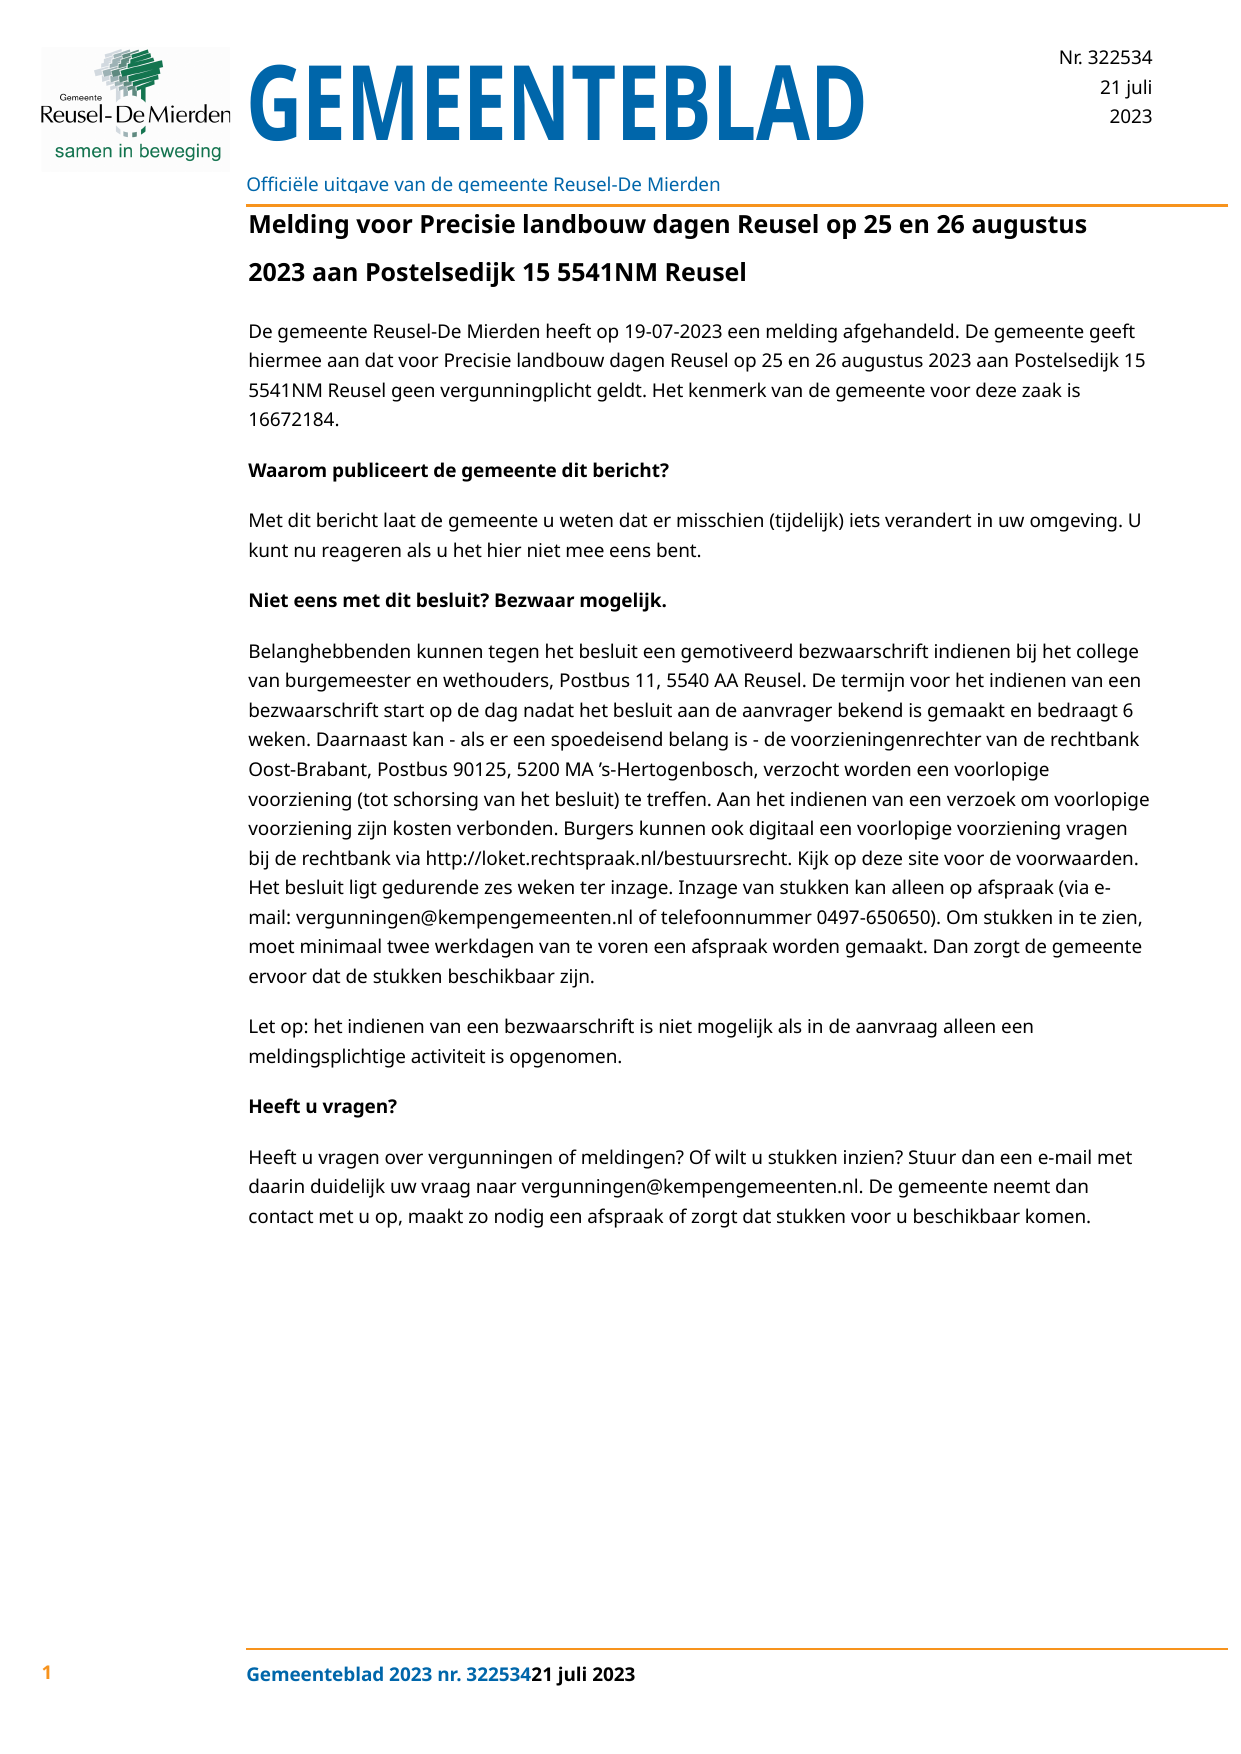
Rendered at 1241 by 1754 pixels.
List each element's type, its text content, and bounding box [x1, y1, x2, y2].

text De gemeente Reusel-De Mierden heeft op 19-07-2023 een melding afgehandeld. De gemeente geeft hiermee aan dat voor Precisie landbouw dagen Reusel op 25 en 26 augustus 2023 aan Postelsedijk 15 5541NM Reusel geen vergunningplicht geldt. Het kenmerk van de gemeente voor deze zaak is 16672184. [248, 318, 1152, 432]
text Melding voor Precisie landbouw dagen Reusel op 25 en 26 augustus 2023 aan Postelsedijk 15 5541NM Reusel [248, 207, 1152, 288]
text Heeft u vragen? [248, 1094, 1152, 1119]
text Heeft u vragen over vergunningen of meldingen? Of wilt u stukken inzien? Stuur dan een e-mail met daarin duidelijk uw vraag naar vergunningen@kempengemeenten.nl. De gemeente neemt dan contact met u op, maakt zo nodig een afspraak of zorgt dat stukken voor u beschikbaar komen. [248, 1144, 1152, 1229]
text Met dit bericht laat de gemeente u weten dat er misschien (tijdelijk) iets verandert in uw omgeving. U kunt nu reageren als u het hier niet mee eens bent. [248, 507, 1152, 563]
text Niet eens met dit besluit? Bezwaar mogelijk. [248, 587, 1152, 613]
text Waarom publiceert de gemeente dit bericht? [248, 457, 1152, 483]
text Belanghebbenden kunnen tegen het besluit een gemotiveerd bezwaarschrift indienen bij het college van burgemeester en wethouders, Postbus 11, 5540 AA Reusel. De termijn voor het indienen van een bezwaarschrift start op de dag nadat het besluit aan de aanvrager bekend is gemaakt en bedraagt 6 weken. Daarnaast kan - als er een spoedeisend belang is - de voorzieningenrechter van de rechtbank Oost-Brabant, Postbus 90125, 5200 MA ’s-Hertogenbosch, verzocht worden een voorlopige voorziening (tot schorsing van het besluit) te treffen. Aan het indienen van een verzoek om voorlopige voorziening zijn kosten verbonden. Burgers kunnen ook digitaal een voorlopige voorziening vragen bij de rechtbank via http://loket.rechtspraak.nl/bestuursrecht. Kijk op deze site voor de voorwaarden. Het besluit ligt gedurende zes weken ter inzage. Inzage van stukken kan alleen op afspraak (via e-mail: vergunningen@kempengemeenten.nl of telefoonnummer 0497-650650). Om stukken in te zien, moet minimaal twee werkdagen van te voren een afspraak worden gemaakt. Dan zorgt de gemeente ervoor dat de stukken beschikbaar zijn. [248, 638, 1152, 989]
picture [41, 47, 231, 172]
text Let op: het indienen van een bezwaarschrift is niet mogelijk als in de aanvraag alleen een meldingsplichtige activiteit is opgenomen. [248, 1014, 1152, 1069]
